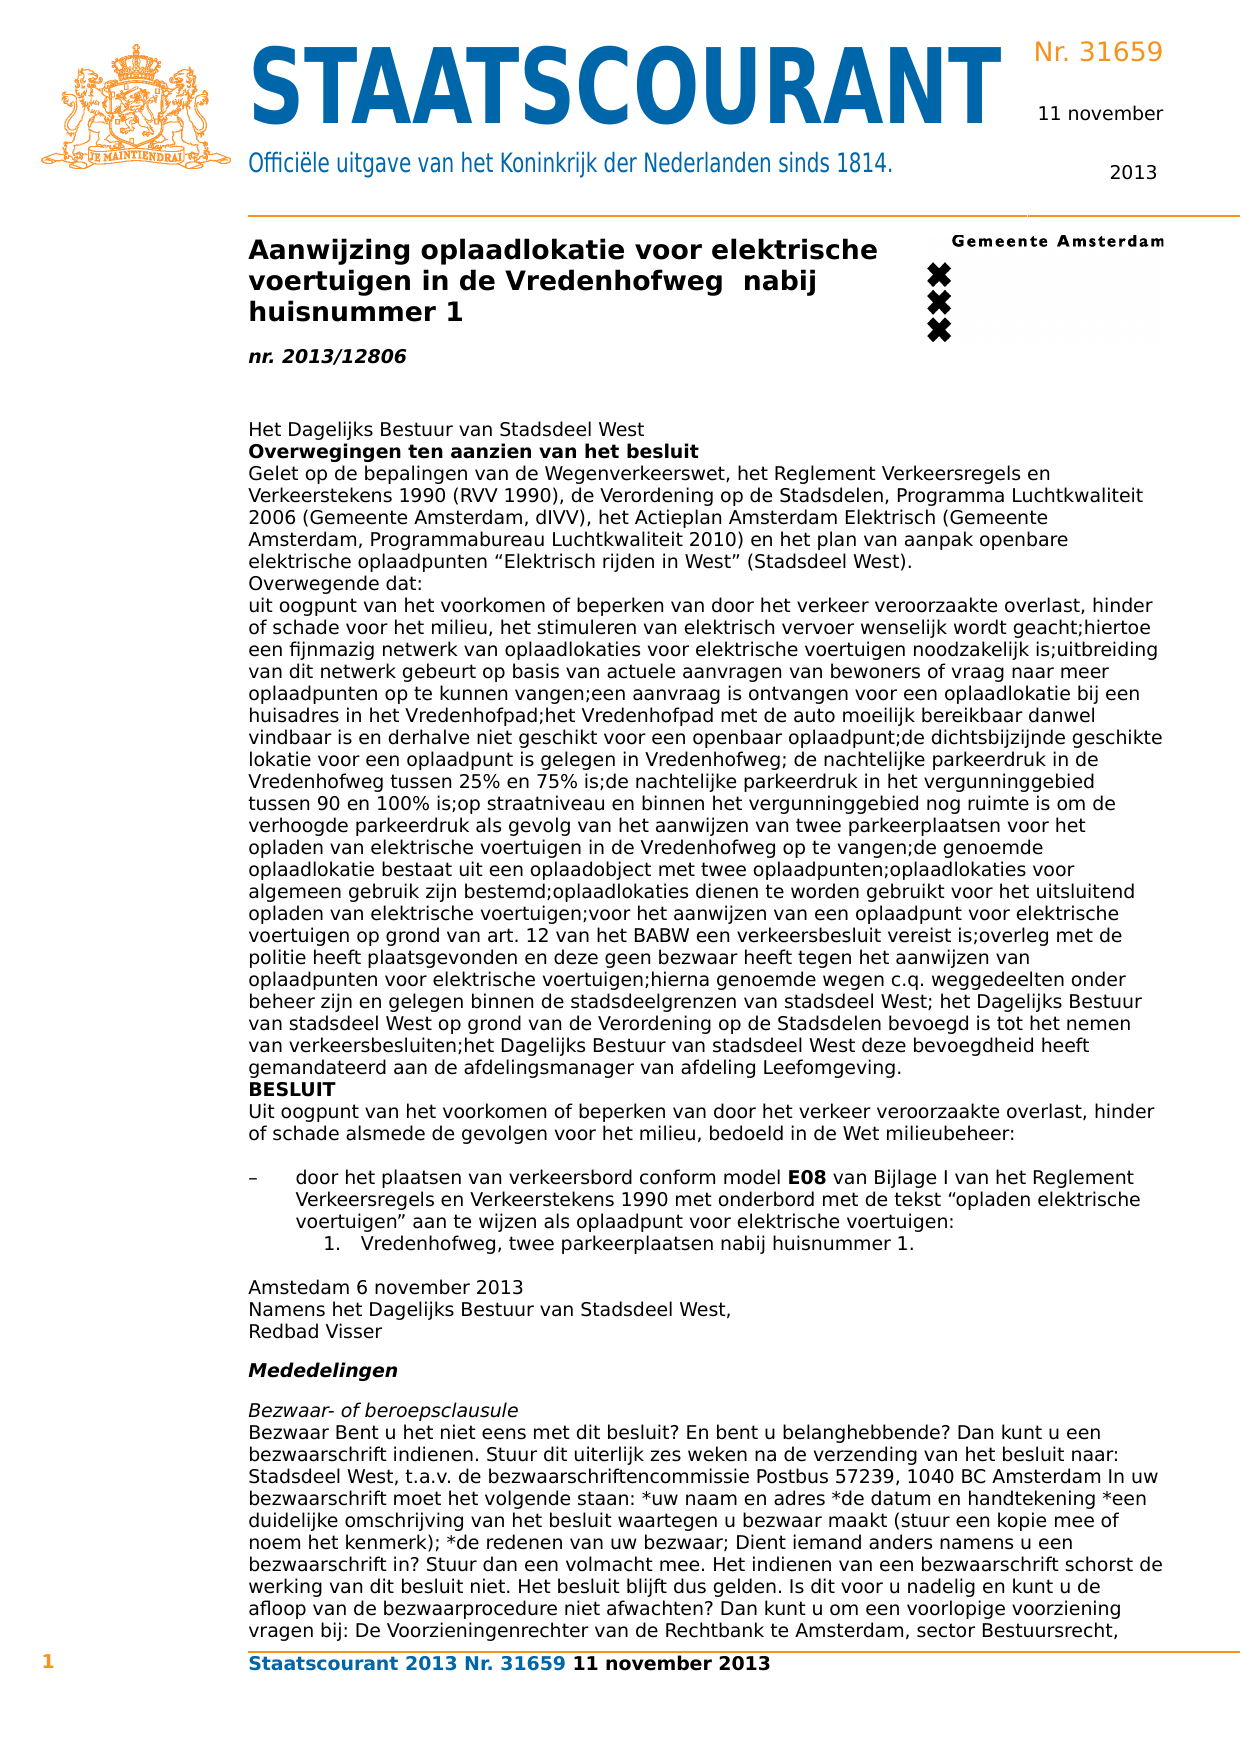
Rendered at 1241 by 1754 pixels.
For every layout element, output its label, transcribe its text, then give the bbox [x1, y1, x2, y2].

text BESLUIT [248, 1079, 1163, 1101]
text Overwegende dat: [248, 573, 1163, 595]
text Uit oogpunt van het voorkomen of beperken van door het verkeer veroorzaakte overlast, hinder of schade alsmede de gevolgen voor het milieu, bedoeld in de Wet milieubeheer: [248, 1101, 1163, 1145]
text Het Dagelijks Bestuur van Stadsdeel West [248, 419, 1163, 441]
text Amstedam 6 november 2013 [248, 1277, 1163, 1298]
subtitle Aanwijzing oplaadlokatie voor elektrische voertuigen in de Vredenhofweg nabij huisnummer 1 [248, 235, 927, 328]
subtitle Bezwaar- of beroepsclausule [248, 1400, 1163, 1422]
text nr. 2013/12806 [248, 346, 1163, 368]
picture [927, 235, 1164, 342]
list door het plaatsen van verkeersbord conform model E08 van Bijlage I van het Reglement Verkeersregels en Verkeerstekens 1990 met onderbord met de tekst “opladen elektrische voertuigen” aan te wijzen als oplaadpunt voor elektrische voertuigen: [248, 1167, 1163, 1233]
subtitle Mededelingen [248, 1360, 1163, 1382]
text uit oogpunt van het voorkomen of beperken van door het verkeer veroorzaakte overlast, hinder of schade voor het milieu, het stimuleren van elektrisch vervoer wenselijk wordt geacht;hiertoe een fijnmazig netwerk van oplaadlokaties voor elektrische voertuigen noodzakelijk is;uitbreiding van dit netwerk gebeurt op basis van actuele aanvragen van bewoners of vraag naar meer oplaadpunten op te kunnen vangen;een aanvraag is ontvangen voor een oplaadlokatie bij een huisadres in het Vredenhofpad;het Vredenhofpad met de auto moeilijk bereikbaar danwel vindbaar is en derhalve niet geschikt voor een openbaar oplaadpunt;de dichtsbijzijnde geschikte lokatie voor een oplaadpunt is gelegen in Vredenhofweg; de nachtelijke parkeerdruk in de Vredenhofweg tussen 25% en 75% is;de nachtelijke parkeerdruk in het vergunninggebied tussen 90 en 100% is;op straatniveau en binnen het vergunninggebied nog ruimte is om de verhoogde parkeerdruk als gevolg van het aanwijzen van twee parkeerplaatsen voor het opladen van elektrische voertuigen in de Vredenhofweg op te vangen;de genoemde oplaadlokatie bestaat uit een oplaadobject met twee oplaadpunten;oplaadlokaties voor algemeen gebruik zijn bestemd;oplaadlokaties dienen te worden gebruikt voor het uitsluitend opladen van elektrische voertuigen;voor het aanwijzen van een oplaadpunt voor elektrische voertuigen op grond van art. 12 van het BABW een verkeersbesluit vereist is;overleg met de politie heeft plaatsgevonden en deze geen bezwaar heeft tegen het aanwijzen van oplaadpunten voor elektrische voertuigen;hierna genoemde wegen c.q. weggedeelten onder beheer zijn en gelegen binnen de stadsdeelgrenzen van stadsdeel West; het Dagelijks Bestuur van stadsdeel West op grond van de Verordening op de Stadsdelen bevoegd is tot het nemen van verkeersbesluiten;het Dagelijks Bestuur van stadsdeel West deze bevoegdheid heeft gemandateerd aan de afdelingsmanager van afdeling Leefomgeving. [248, 595, 1163, 1079]
subtitle Overwegingen ten aanzien van het besluit [248, 441, 1163, 463]
picture [41, 44, 231, 169]
text Gelet op de bepalingen van de Wegenverkeerswet, het Reglement Verkeersregels en Verkeerstekens 1990 (RVV 1990), de Verordening op de Stadsdelen, Programma Luchtkwaliteit 2006 (Gemeente Amsterdam, dIVV), het Actieplan Amsterdam Elektrisch (Gemeente Amsterdam, Programmabureau Luchtkwaliteit 2010) en het plan van aanpak openbare elektrische oplaadpunten “Elektrisch rijden in West” (Stadsdeel West). [248, 463, 1163, 573]
text Bezwaar Bent u het niet eens met dit besluit? En bent u belanghebbende? Dan kunt u een bezwaarschrift indienen. Stuur dit uiterlijk zes weken na de verzending van het besluit naar: Stadsdeel West, t.a.v. de bezwaarschriftencommissie Postbus 57239, 1040 BC Amsterdam In uw bezwaarschrift moet het volgende staan: *uw naam en adres *de datum en handtekening *een duidelijke omschrijving van het besluit waartegen u bezwaar maakt (stuur een kopie mee of noem het kenmerk); *de redenen van uw bezwaar; Dient iemand anders namens u een bezwaarschrift in? Stuur dan een volmacht mee. Het indienen van een bezwaarschrift schorst de werking van dit besluit niet. Het besluit blijft dus gelden. Is dit voor u nadelig en kunt u de afloop van de bezwaarprocedure niet afwachten? Dan kunt u om een voorlopige voorziening vragen bij: De Voorzieningenrechter van de Rechtbank te Amsterdam, sector Bestuursrecht, [248, 1422, 1163, 1642]
list Vredenhofweg, twee parkeerplaatsen nabij huisnummer 1. [323, 1233, 1163, 1254]
text Namens het Dagelijks Bestuur van Stadsdeel West, [248, 1298, 1163, 1321]
text Redbad Visser [248, 1321, 1163, 1342]
